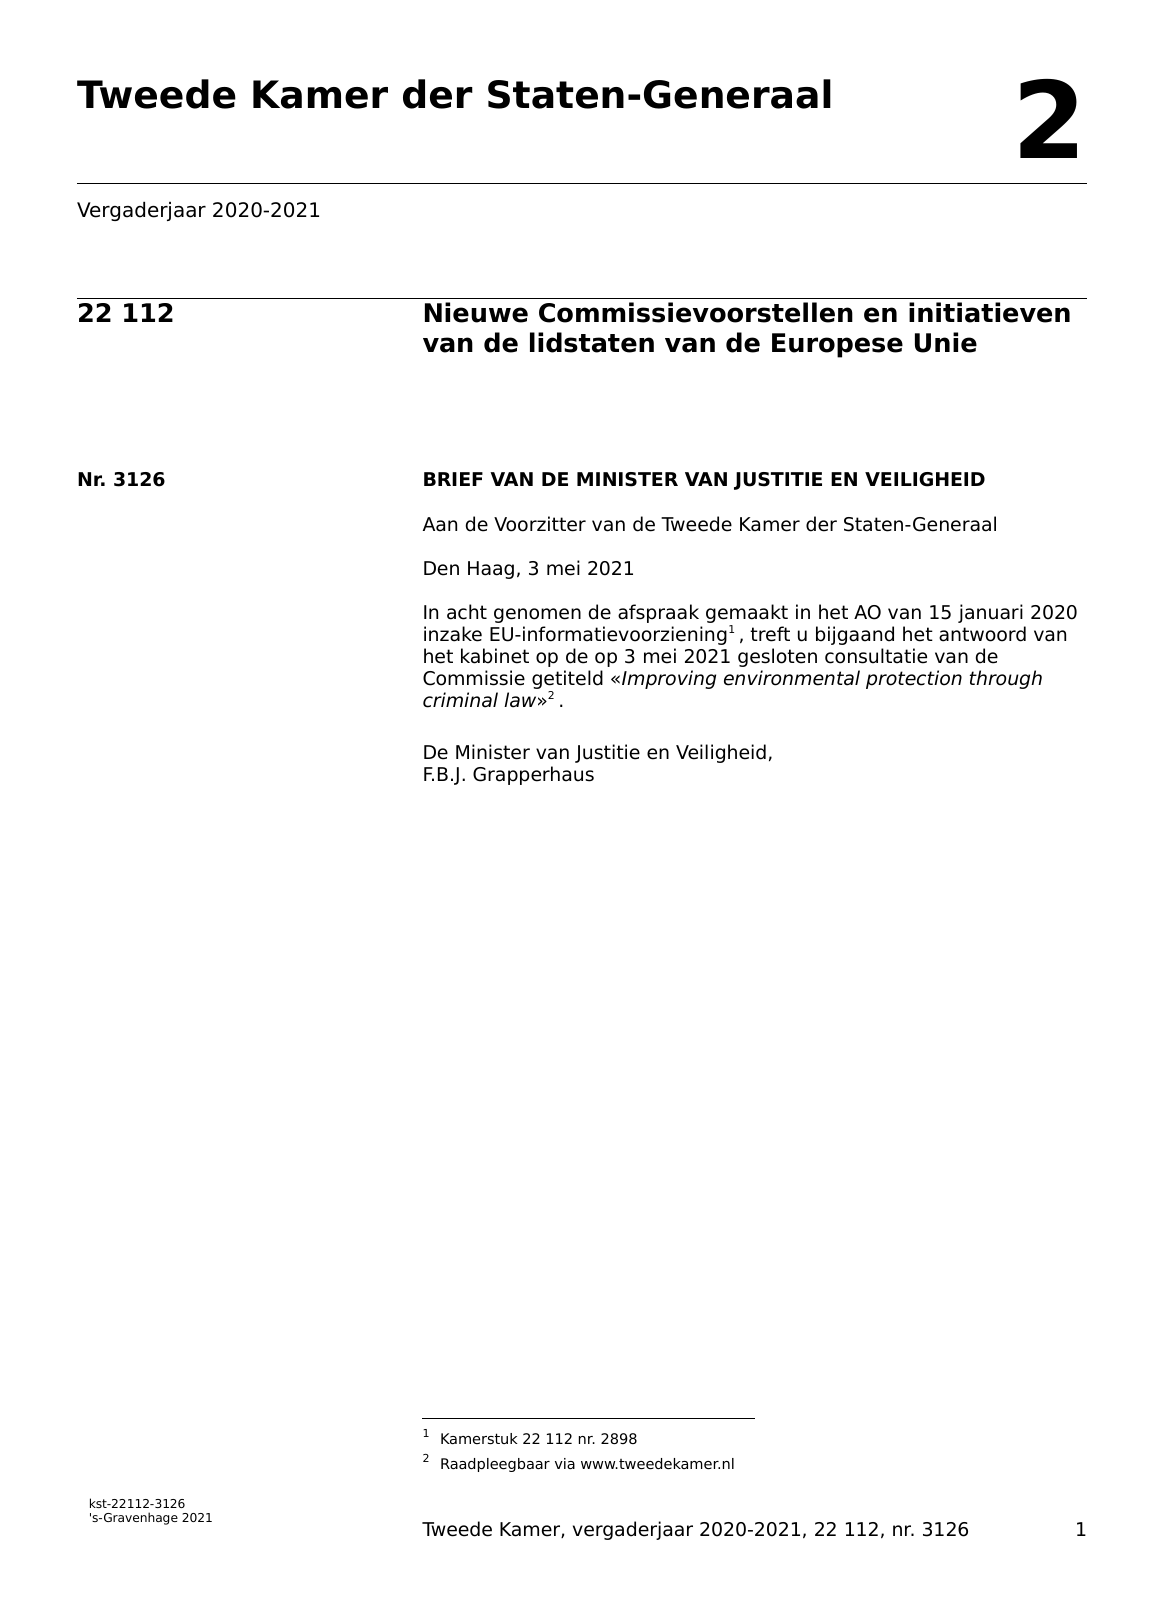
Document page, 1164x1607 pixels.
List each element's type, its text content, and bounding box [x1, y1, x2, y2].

text 's-Gravenhage 2021 [88, 1511, 323, 1525]
text In acht genomen de afspraak gemaakt in het AO van 15 januari 2020 inzake EU-informatievoorziening, treft u bijgaand het antwoord van het kabinet op de op 3 mei 2021 gesloten consultatie van de Commissie getiteld «Improving environmental protection through criminal law». [422, 602, 1087, 712]
text Den Haag, 3 mei 2021 [422, 558, 1087, 580]
table_header Tweede Kamer der Staten-Generaal [77, 59, 886, 183]
text kst-22112-3126 [88, 1497, 323, 1511]
table_cell Vergaderjaar 2020-2021 [77, 184, 1087, 298]
subtitle 22 112 Nieuwe Commissievoorstellen en initiatieven van de lidstaten van de Europese Unie [77, 299, 1087, 358]
text De Minister van Justitie en Veiligheid, F.B.J. Grapperhaus [422, 742, 1087, 786]
table_header 2 [886, 59, 1087, 183]
subtitle Nr. 3126 BRIEF VAN DE MINISTER VAN JUSTITIE EN VEILIGHEID [77, 469, 1087, 491]
text Raadpleegbaar via www.tweedekamer.nl [422, 1452, 1087, 1474]
text Kamerstuk 22 112 nr. 2898 [422, 1427, 1087, 1449]
text Aan de Voorzitter van de Tweede Kamer der Staten-Generaal [422, 513, 1087, 536]
